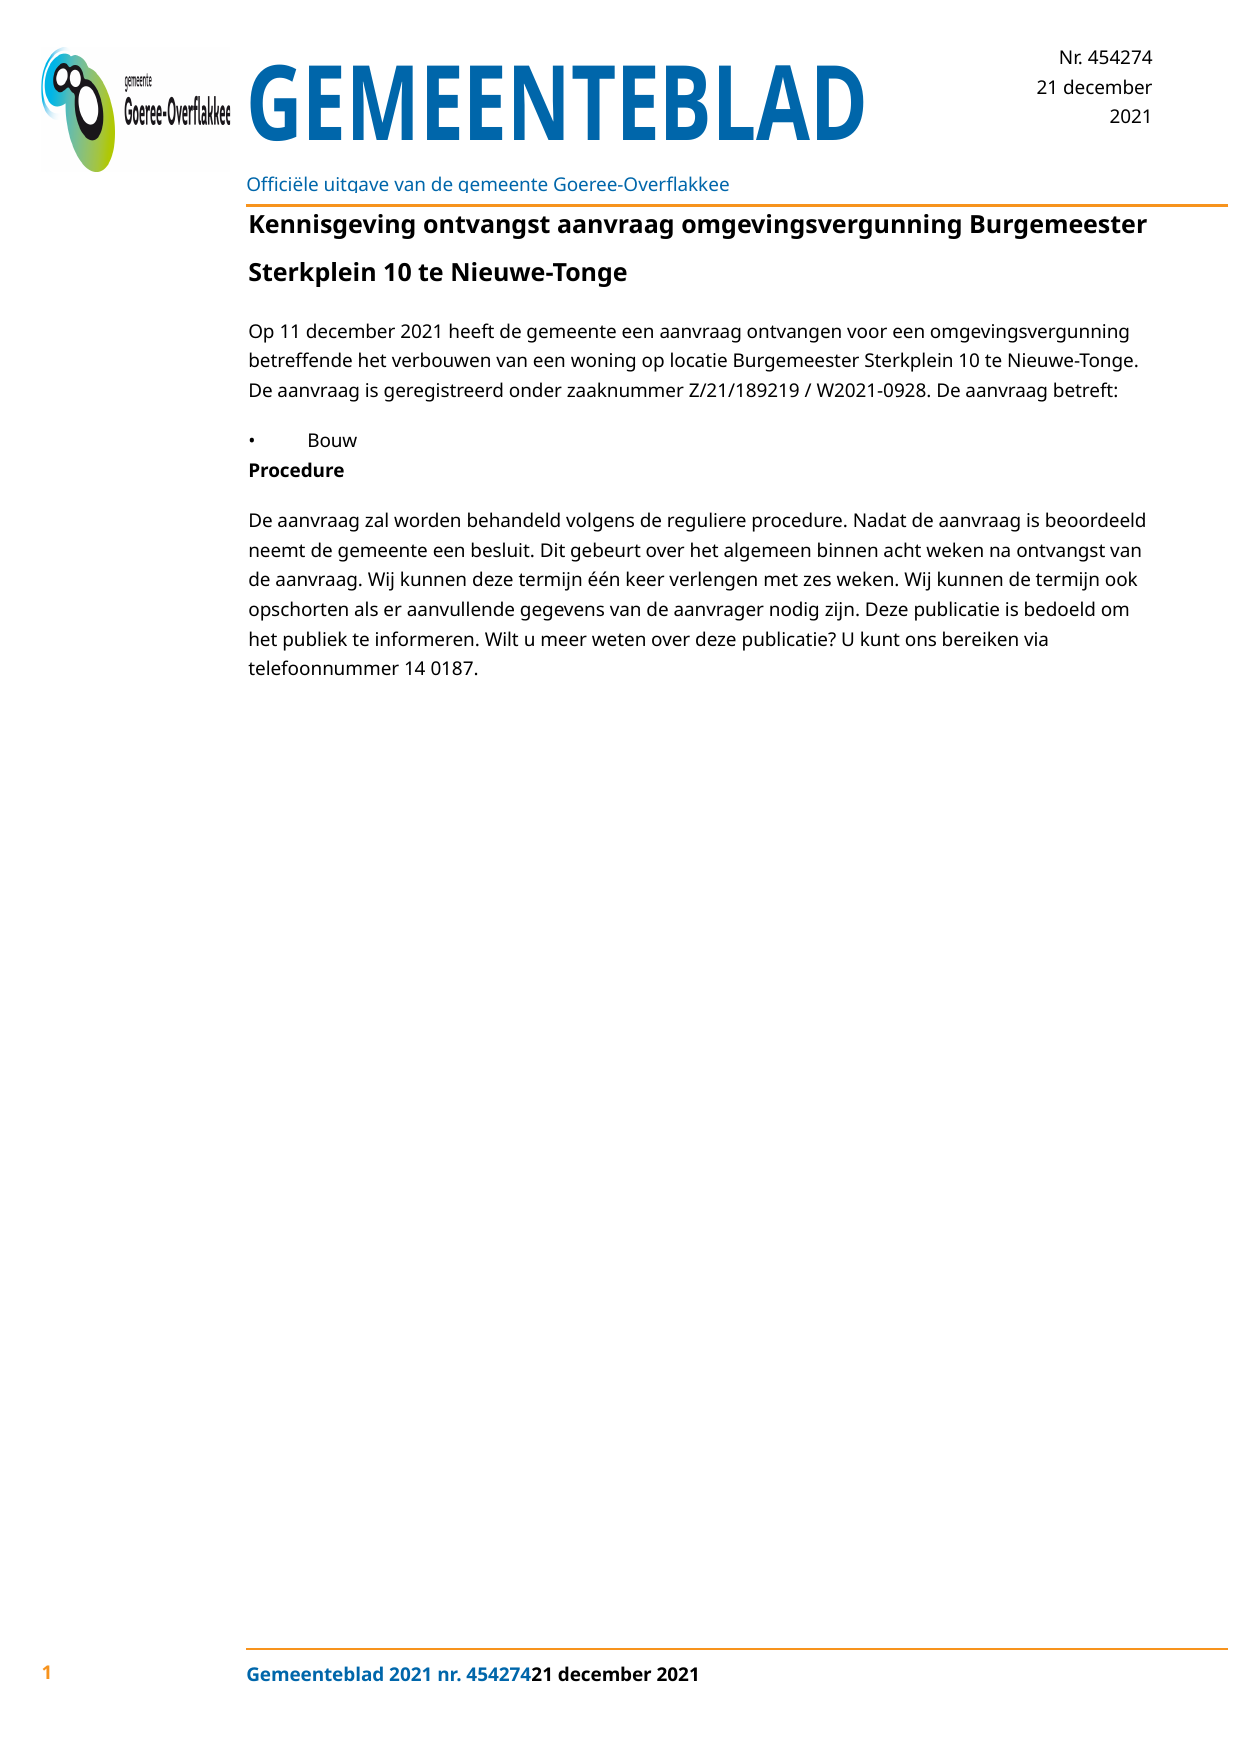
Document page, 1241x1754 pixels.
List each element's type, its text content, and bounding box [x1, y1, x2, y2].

picture [41, 47, 231, 172]
text Procedure [248, 457, 1152, 483]
text Op 11 december 2021 heeft de gemeente een aanvraag ontvangen voor een omgevingsvergunning betreffende het verbouwen van een woning op locatie Burgemeester Sterkplein 10 te Nieuwe-Tonge. De aanvraag is geregistreerd onder zaaknummer Z/21/189219 / W2021-0928. De aanvraag betreft: [248, 318, 1152, 403]
text De aanvraag zal worden behandeld volgens de reguliere procedure. Nadat de aanvraag is beoordeeld neemt de gemeente een besluit. Dit gebeurt over het algemeen binnen acht weken na ontvangst van de aanvraag. Wij kunnen deze termijn één keer verlengen met zes weken. Wij kunnen de termijn ook opschorten als er aanvullende gegevens van de aanvrager nodig zijn. Deze publicatie is bedoeld om het publiek te informeren. Wilt u meer weten over deze publicatie? U kunt ons bereiken via telefoonnummer 14 0187. [248, 507, 1152, 681]
list Bouw [248, 427, 1152, 453]
text Kennisgeving ontvangst aanvraag omgevingsvergunning Burgemeester Sterkplein 10 te Nieuwe-Tonge [248, 207, 1152, 288]
